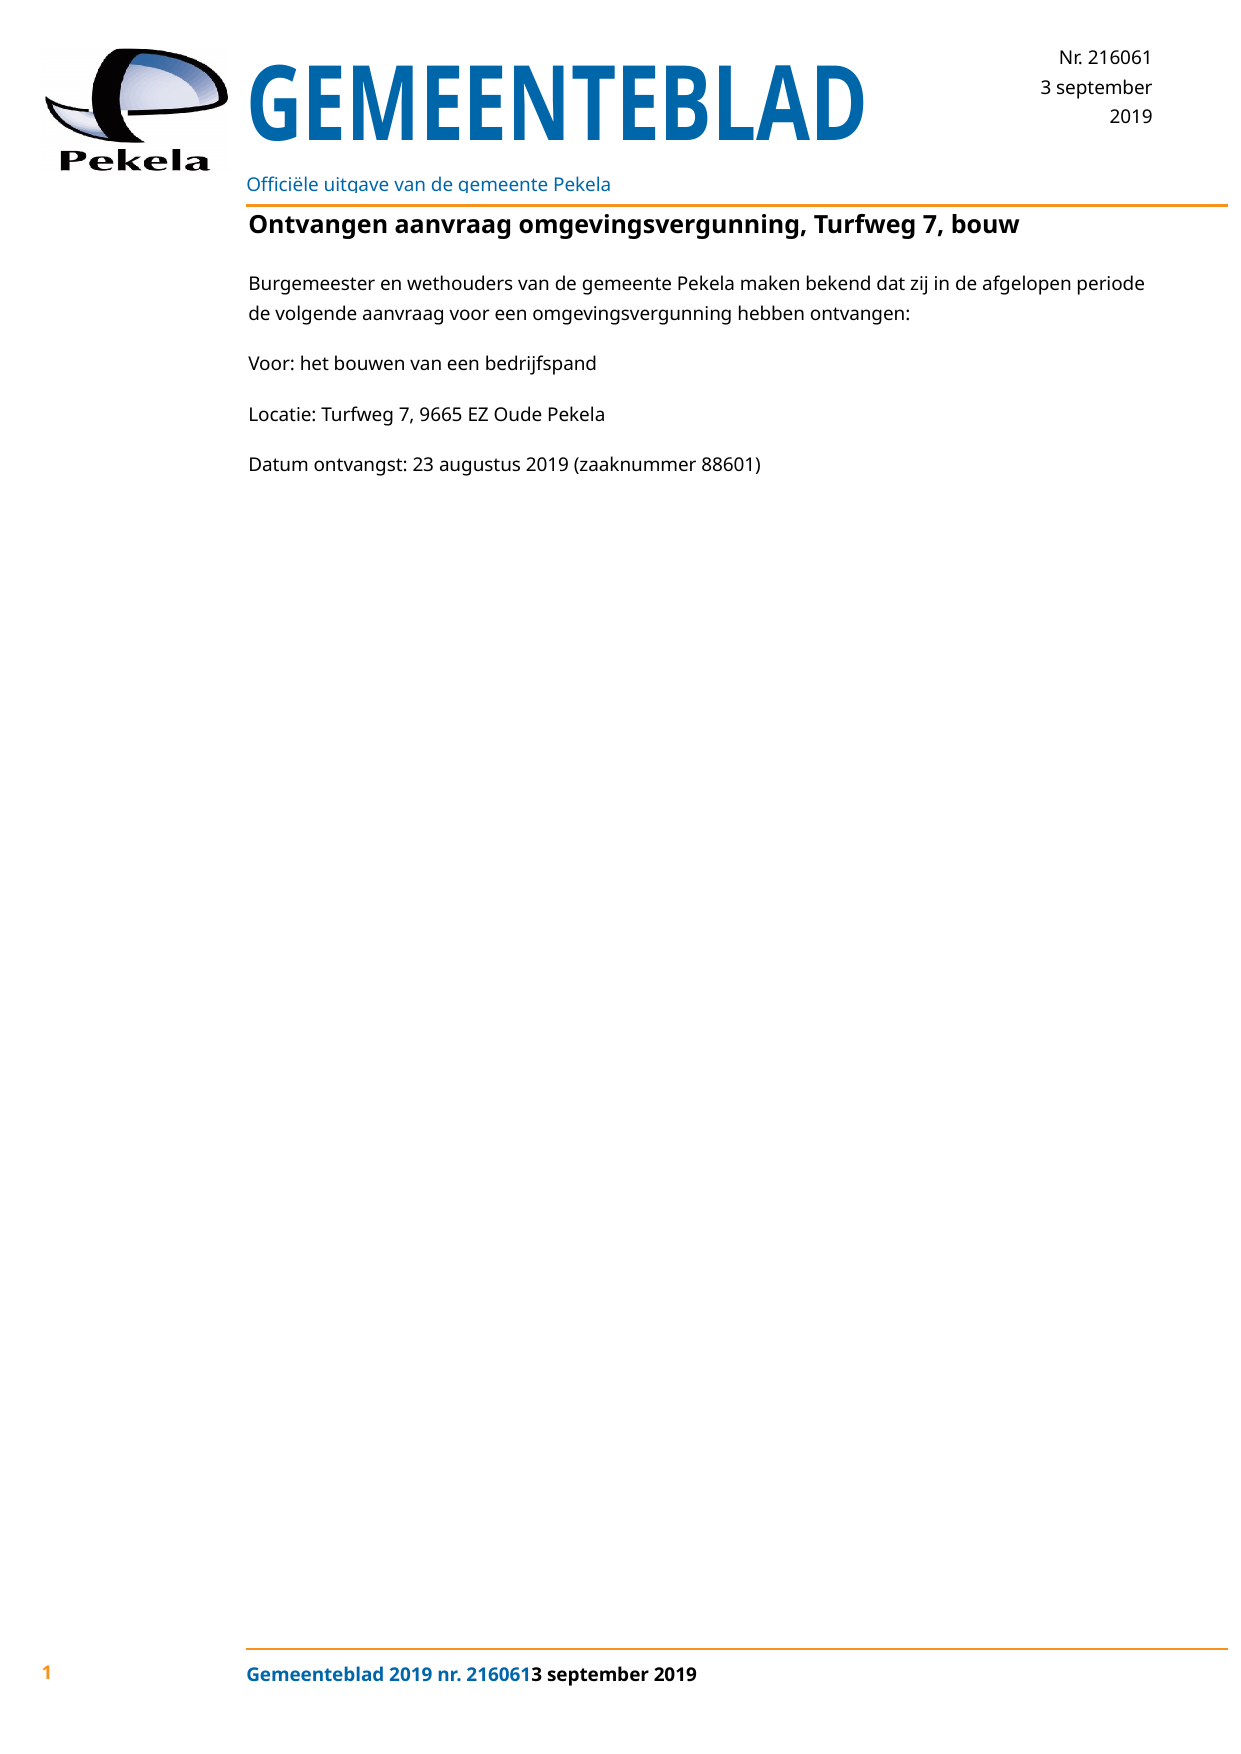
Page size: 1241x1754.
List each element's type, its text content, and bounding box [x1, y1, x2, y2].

text Datum ontvangst: 23 augustus 2019 (zaaknummer 88601) [248, 451, 1152, 477]
text Voor: het bouwen van een bedrijfspand [248, 350, 1152, 376]
text Burgemeester en wethouders van de gemeente Pekela maken bekend dat zij in de afgelopen periode de volgende aanvraag voor een omgevingsvergunning hebben ontvangen: [248, 270, 1152, 326]
text Ontvangen aanvraag omgevingsvergunning, Turfweg 7, bouw [248, 207, 1152, 241]
picture [41, 47, 231, 172]
text Locatie: Turfweg 7, 9665 EZ Oude Pekela [248, 401, 1152, 426]
